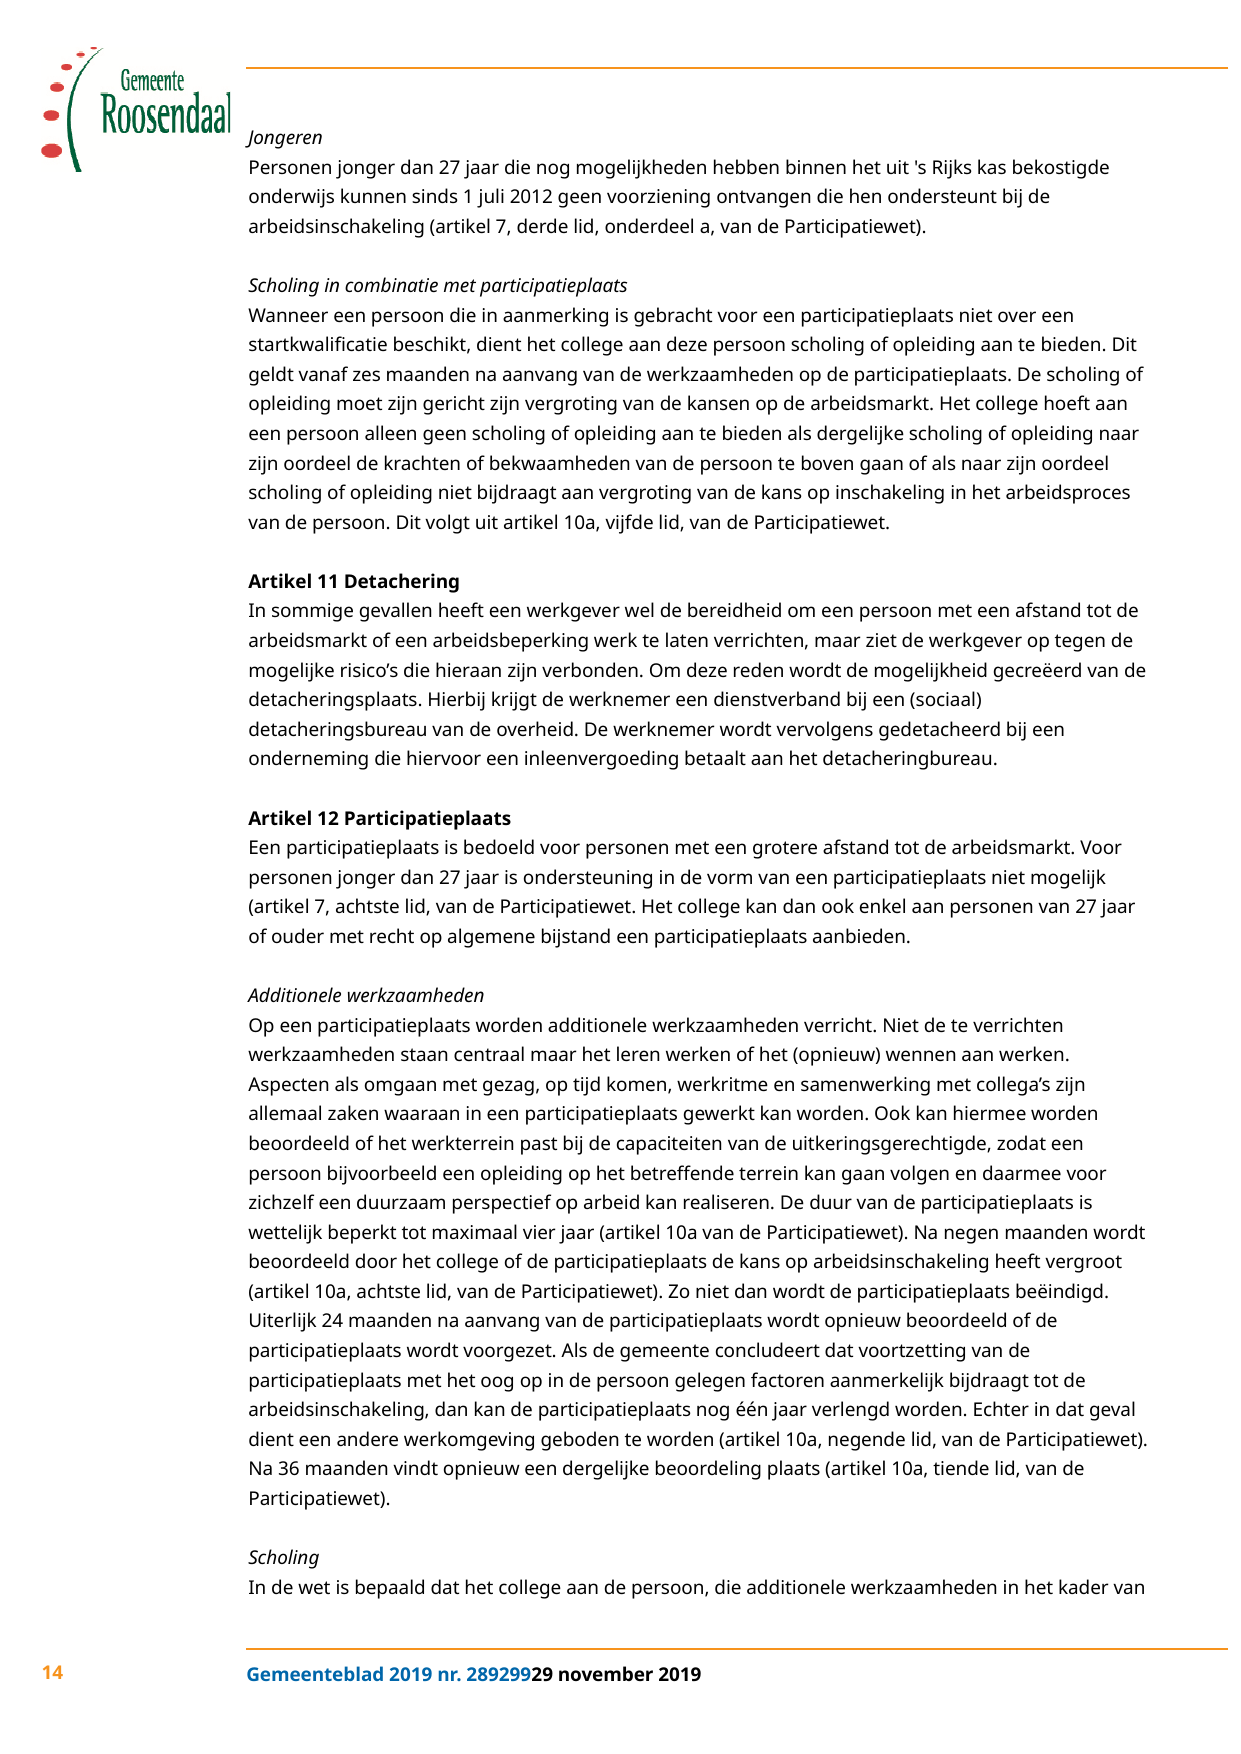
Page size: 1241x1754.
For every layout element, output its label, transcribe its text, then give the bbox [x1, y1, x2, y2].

text Jongeren [248, 124, 1152, 150]
text Personen jonger dan 27 jaar die nog mogelijkheden hebben binnen het uit 's Rijks kas bekostigde onderwijs kunnen sinds 1 juli 2012 geen voorziening ontvangen die hen ondersteunt bij de arbeidsinschakeling (artikel 7, derde lid, onderdeel a, van de Participatiewet). [248, 154, 1152, 239]
text In sommige gevallen heeft een werkgever wel de bereidheid om een persoon met een afstand tot de arbeidsmarkt of een arbeidsbeperking werk te laten verrichten, maar ziet de werkgever op tegen de mogelijke risico’s die hieraan zijn verbonden. Om deze reden wordt de mogelijkheid gecreëerd van de detacheringsplaats. Hierbij krijgt de werknemer een dienstverband bij een (sociaal) detacheringsbureau van de overheid. De werknemer wordt vervolgens gedetacheerd bij een onderneming die hiervoor een inleenvergoeding betaalt aan het detacheringbureau. [248, 598, 1152, 771]
text Artikel 12 Participatieplaats [248, 805, 1152, 831]
picture [41, 47, 231, 172]
text Op een participatieplaats worden additionele werkzaamheden verricht. Niet de te verrichten werkzaamheden staan centraal maar het leren werken of het (opnieuw) wennen aan werken. Aspecten als omgaan met gezag, op tijd komen, werkritme en samenwerking met collega’s zijn allemaal zaken waaraan in een participatieplaats gewerkt kan worden. Ook kan hiermee worden beoordeeld of het werkterrein past bij de capaciteiten van de uitkeringsgerechtigde, zodat een persoon bijvoorbeeld een opleiding op het betreffende terrein kan gaan volgen en daarmee voor zichzelf een duurzaam perspectief op arbeid kan realiseren. De duur van de participatieplaats is wettelijk beperkt tot maximaal vier jaar (artikel 10a van de Participatiewet). Na negen maanden wordt beoordeeld door het college of de participatieplaats de kans op arbeidsinschakeling heeft vergroot (artikel 10a, achtste lid, van de Participatiewet). Zo niet dan wordt de participatieplaats beëindigd. Uiterlijk 24 maanden na aanvang van de participatieplaats wordt opnieuw beoordeeld of de participatieplaats wordt voorgezet. Als de gemeente concludeert dat voortzetting van de participatieplaats met het oog op in de persoon gelegen factoren aanmerkelijk bijdraagt tot de arbeidsinschakeling, dan kan de participatieplaats nog één jaar verlengd worden. Echter in dat geval dient een andere werkomgeving geboden te worden (artikel 10a, negende lid, van de Participatiewet). Na 36 maanden vindt opnieuw een dergelijke beoordeling plaats (artikel 10a, tiende lid, van de Participatiewet). [248, 1012, 1152, 1511]
text Scholing in combinatie met participatieplaats [248, 272, 1152, 298]
text In de wet is bepaald dat het college aan de persoon, die additionele werkzaamheden in het kader van [248, 1574, 1152, 1600]
text Additionele werkzaamheden [248, 982, 1152, 1008]
text Een participatieplaats is bedoeld voor personen met een grotere afstand tot de arbeidsmarkt. Voor personen jonger dan 27 jaar is ondersteuning in de vorm van een participatieplaats niet mogelijk (artikel 7, achtste lid, van de Participatiewet. Het college kan dan ook enkel aan personen van 27 jaar of ouder met recht op algemene bijstand een participatieplaats aanbieden. [248, 834, 1152, 949]
text Scholing [248, 1544, 1152, 1570]
text Wanneer een persoon die in aanmerking is gebracht voor een participatieplaats niet over een startkwalificatie beschikt, dient het college aan deze persoon scholing of opleiding aan te bieden. Dit geldt vanaf zes maanden na aanvang van de werkzaamheden op de participatieplaats. De scholing of opleiding moet zijn gericht zijn vergroting van de kansen op de arbeidsmarkt. Het college hoeft aan een persoon alleen geen scholing of opleiding aan te bieden als dergelijke scholing of opleiding naar zijn oordeel de krachten of bekwaamheden van de persoon te boven gaan of als naar zijn oordeel scholing of opleiding niet bijdraagt aan vergroting van de kans op inschakeling in het arbeidsproces van de persoon. Dit volgt uit artikel 10a, vijfde lid, van de Participatiewet. [248, 302, 1152, 535]
text Artikel 11 Detachering [248, 568, 1152, 594]
